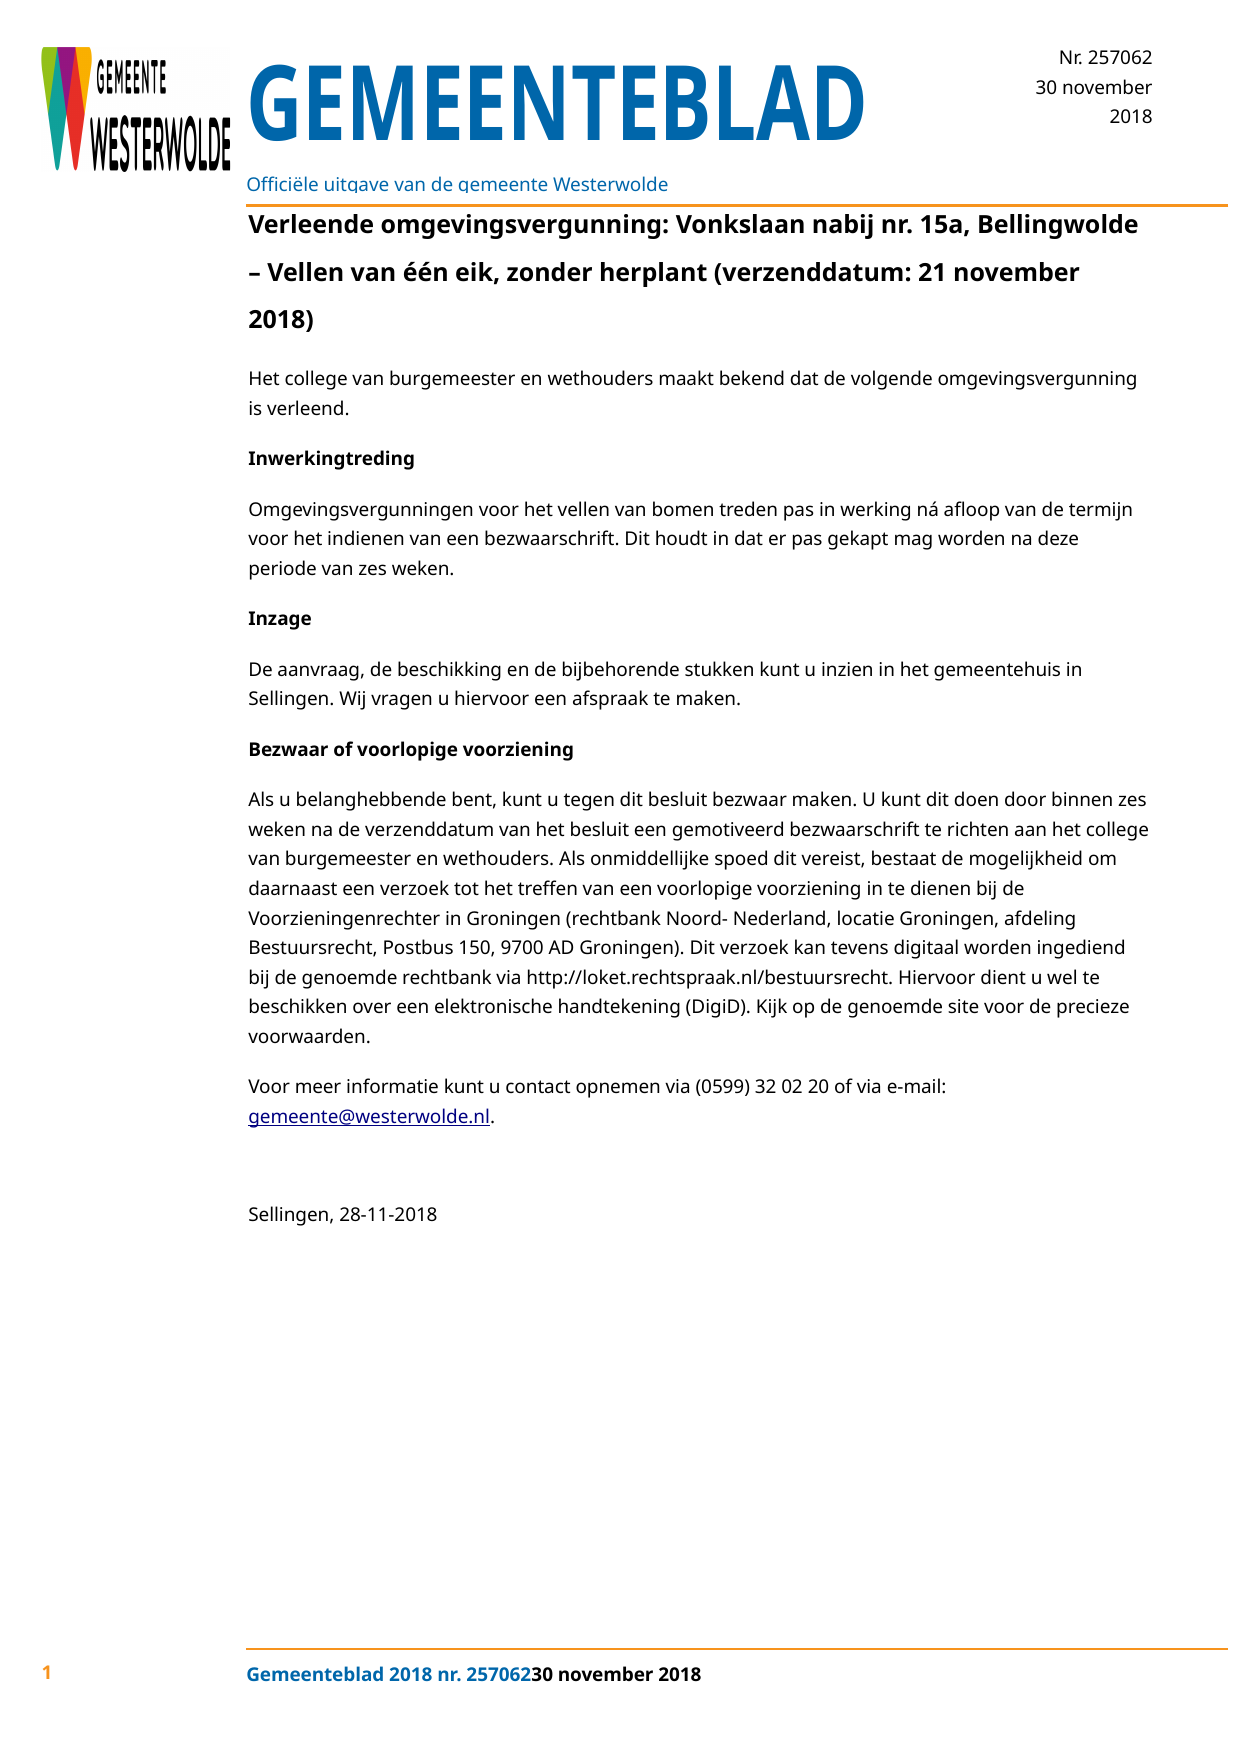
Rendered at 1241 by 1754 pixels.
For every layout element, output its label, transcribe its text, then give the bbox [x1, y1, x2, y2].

picture [41, 47, 231, 172]
text Verleende omgevingsvergunning: Vonkslaan nabij nr. 15a, Bellingwolde – Vellen van één eik, zonder herplant (verzenddatum: 21 november 2018) [248, 207, 1152, 336]
text Het college van burgemeester en wethouders maakt bekend dat de volgende omgevingsvergunning is verleend. [248, 366, 1152, 421]
text Inwerkingtreding [248, 446, 1152, 471]
text Sellingen, 28-11-2018 [248, 1201, 1152, 1227]
text Bezwaar of voorlopige voorziening [248, 736, 1152, 762]
text Omgevingsvergunningen voor het vellen van bomen treden pas in werking ná afloop van de termijn voor het indienen van een bezwaarschrift. Dit houdt in dat er pas gekapt mag worden na deze periode van zes weken. [248, 496, 1152, 581]
text Inzage [248, 606, 1152, 631]
text Als u belanghebbende bent, kunt u tegen dit besluit bezwaar maken. U kunt dit doen door binnen zes weken na de verzenddatum van het besluit een gemotiveerd bezwaarschrift te richten aan het college van burgemeester en wethouders. Als onmiddellijke spoed dit vereist, bestaat de mogelijkheid om daarnaast een verzoek tot het treffen van een voorlopige voorziening in te dienen bij de Voorzieningenrechter in Groningen (rechtbank Noord- Nederland, locatie Groningen, afdeling Bestuursrecht, Postbus 150, 9700 AD Groningen). Dit verzoek kan tevens digitaal worden ingediend bij de genoemde rechtbank via http://loket.rechtspraak.nl/bestuursrecht. Hiervoor dient u wel te beschikken over een elektronische handtekening (DigiD). Kijk op de genoemde site voor de precieze voorwaarden. [248, 786, 1152, 1049]
text Voor meer informatie kunt u contact opnemen via (0599) 32 02 20 of via e-mail: gemeente@westerwolde.nl. [248, 1073, 1152, 1129]
text De aanvraag, de beschikking en de bijbehorende stukken kunt u inzien in het gemeentehuis in Sellingen. Wij vragen u hiervoor een afspraak te maken. [248, 656, 1152, 711]
